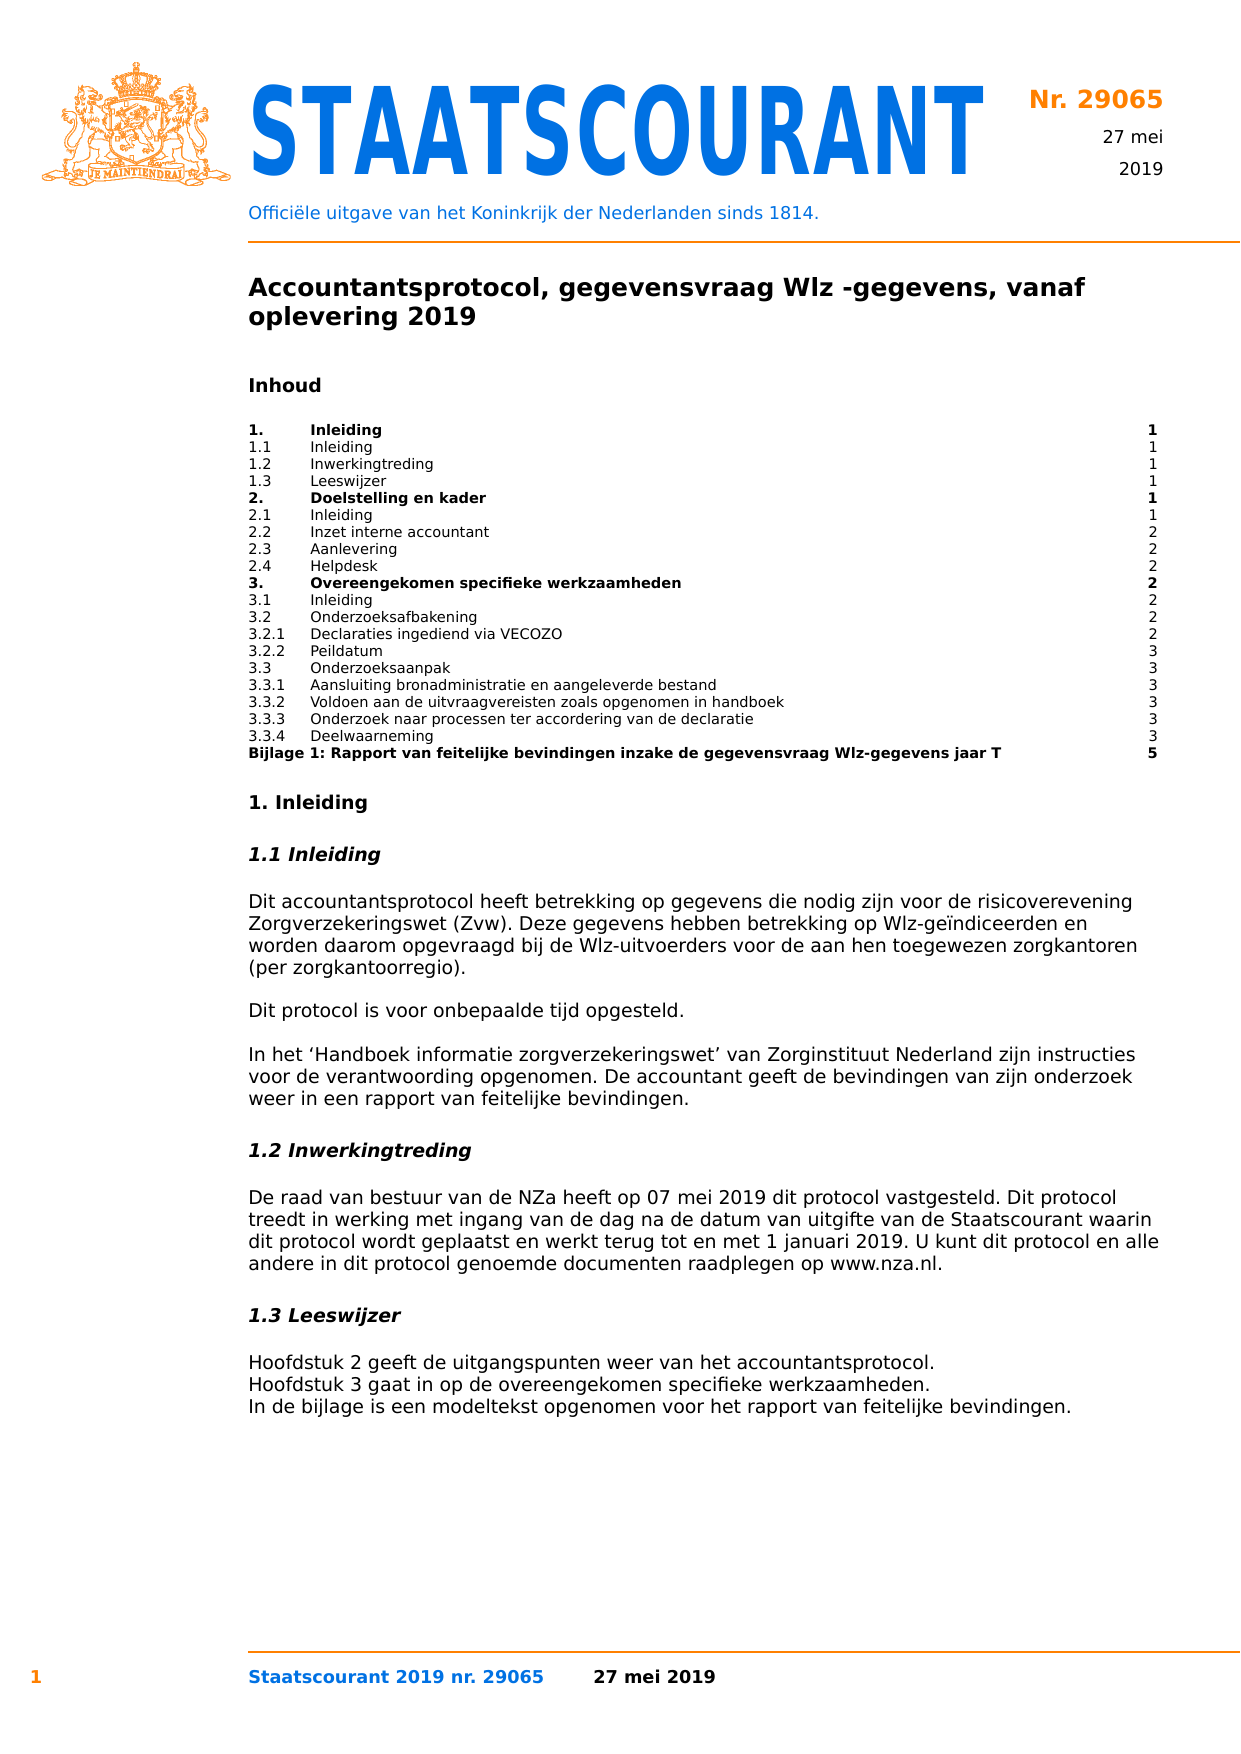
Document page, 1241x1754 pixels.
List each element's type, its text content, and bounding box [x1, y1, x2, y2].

table_cell 3.3.4 [248, 728, 304, 745]
table_cell 3.1 [248, 592, 304, 609]
subtitle 1.2 Inwerkingtreding [248, 1140, 1163, 1162]
text Dit accountantsprotocol heeft betrekking op gegevens die nodig zijn voor de risicoverevening Zorgverzekeringswet (Zvw). Deze gegevens hebben betrekking op Wlz-geïndiceerden en worden daarom opgevraagd bij de Wlz-uitvoerders voor de aan hen toegewezen zorgkantoren (per zorgkantoorregio). [248, 891, 1163, 978]
text De raad van bestuur van de NZa heeft op 07 mei 2019 dit protocol vastgesteld. Dit protocol treedt in werking met ingang van de dag na de datum van uitgifte van de Staatscourant waarin dit protocol wordt geplaatst en werkt terug tot en met 1 januari 2019. U kunt dit protocol en alle andere in dit protocol genoemde documenten raadplegen op www.nza.nl. [248, 1187, 1163, 1275]
table_cell 3 [1059, 711, 1163, 728]
table_cell Officiële uitgave van het Koninkrijk der Nederlanden sinds 1814. [248, 203, 1240, 241]
table_cell 1 [1059, 456, 1163, 473]
table_cell 2019 [998, 153, 1240, 203]
table_cell 3 [1059, 694, 1163, 711]
table_cell Voldoen aan de uitvraagvereisten zoals opgenomen in handboek [304, 694, 1059, 711]
table_header 1 [1059, 422, 1163, 439]
text Hoofdstuk 2 geeft de uitgangspunten weer van het accountantsprotocol. [248, 1352, 1163, 1374]
text Dit protocol is voor onbepaalde tijd opgesteld. [248, 1000, 1163, 1022]
table_cell 2.3 [248, 541, 304, 558]
table_cell Onderzoeksafbakening [304, 609, 1059, 626]
table_cell 1.2 [248, 456, 304, 473]
table_cell Inleiding [304, 439, 1059, 456]
table_cell Leeswijzer [304, 473, 1059, 490]
table_cell 3.3.2 [248, 694, 304, 711]
table_header [25, 62, 248, 241]
table_cell 3. [248, 575, 304, 592]
table_cell 1.3 [248, 473, 304, 490]
table_cell 1 [1059, 490, 1163, 507]
table_cell 2 [1059, 609, 1163, 626]
table_cell 1 [1059, 473, 1163, 490]
table_cell 3.3 [248, 660, 304, 677]
table_cell 2 [1059, 592, 1163, 609]
table_cell 2.4 [248, 558, 304, 575]
picture [41, 62, 231, 186]
table_cell 2.2 [248, 524, 304, 541]
table_header Nr. 29065 [998, 62, 1240, 121]
table_cell 5 [1059, 745, 1163, 762]
table_cell 2. [248, 490, 304, 507]
table_cell Aanlevering [304, 541, 1059, 558]
table_cell Aansluiting bronadministratie en aangeleverde bestand [304, 677, 1059, 694]
table_cell Onderzoeksaanpak [304, 660, 1059, 677]
table_cell Inwerkingtreding [304, 456, 1059, 473]
table_cell 1.1 [248, 439, 304, 456]
table_cell 1 [1059, 507, 1163, 524]
table_cell 3.3.1 [248, 677, 304, 694]
table_cell 3 [1059, 728, 1163, 745]
table_cell 3 [1059, 677, 1163, 694]
table_cell Helpdesk [304, 558, 1059, 575]
table_cell 2 [1059, 575, 1163, 592]
table_cell 1 [1059, 439, 1163, 456]
table_cell 3.2 [248, 609, 304, 626]
table_cell 2 [1059, 524, 1163, 541]
table_cell 27 mei [998, 121, 1240, 153]
subtitle Inhoud [248, 375, 1163, 397]
table_cell 3.3.3 [248, 711, 304, 728]
table_cell Doelstelling en kader [304, 490, 1059, 507]
table_header 1. [248, 422, 304, 439]
table_header STAATSCOURANT [248, 62, 998, 203]
table_header Inleiding [304, 422, 1059, 439]
table_cell Inzet interne accountant [304, 524, 1059, 541]
subtitle 1.3 Leeswijzer [248, 1305, 1163, 1327]
table_cell 3 [1059, 660, 1163, 677]
table_cell 3.2.2 [248, 643, 304, 660]
table_cell Declaraties ingediend via VECOZO [304, 626, 1059, 643]
subtitle Accountantsprotocol, gegevensvraag Wlz -gegevens, vanaf oplevering 2019 [248, 273, 1163, 331]
text In de bijlage is een modeltekst opgenomen voor het rapport van feitelijke bevindingen. [248, 1396, 1163, 1418]
table_cell 2 [1059, 626, 1163, 643]
table_cell 2 [1059, 541, 1163, 558]
table_cell Inleiding [304, 507, 1059, 524]
text In het ‘Handboek informatie zorgverzekeringswet’ van Zorginstituut Nederland zijn instructies voor de verantwoording opgenomen. De accountant geeft de bevindingen van zijn onderzoek weer in een rapport van feitelijke bevindingen. [248, 1044, 1163, 1110]
table_cell 2.1 [248, 507, 304, 524]
table_cell Inleiding [304, 592, 1059, 609]
table_cell 3 [1059, 643, 1163, 660]
table_cell 2 [1059, 558, 1163, 575]
subtitle 1.1 Inleiding [248, 844, 1163, 866]
table_cell Overeengekomen specifieke werkzaamheden [304, 575, 1059, 592]
table_cell Deelwaarneming [304, 728, 1059, 745]
table_cell 3.2.1 [248, 626, 304, 643]
table_cell Bijlage 1: Rapport van feitelijke bevindingen inzake de gegevensvraag Wlz-gegevens jaar T [248, 745, 1059, 762]
table_cell Onderzoek naar processen ter accordering van de declaratie [304, 711, 1059, 728]
subtitle 1. Inleiding [248, 792, 1163, 814]
text Hoofdstuk 3 gaat in op de overeengekomen specifieke werkzaamheden. [248, 1374, 1163, 1396]
table_cell Peildatum [304, 643, 1059, 660]
